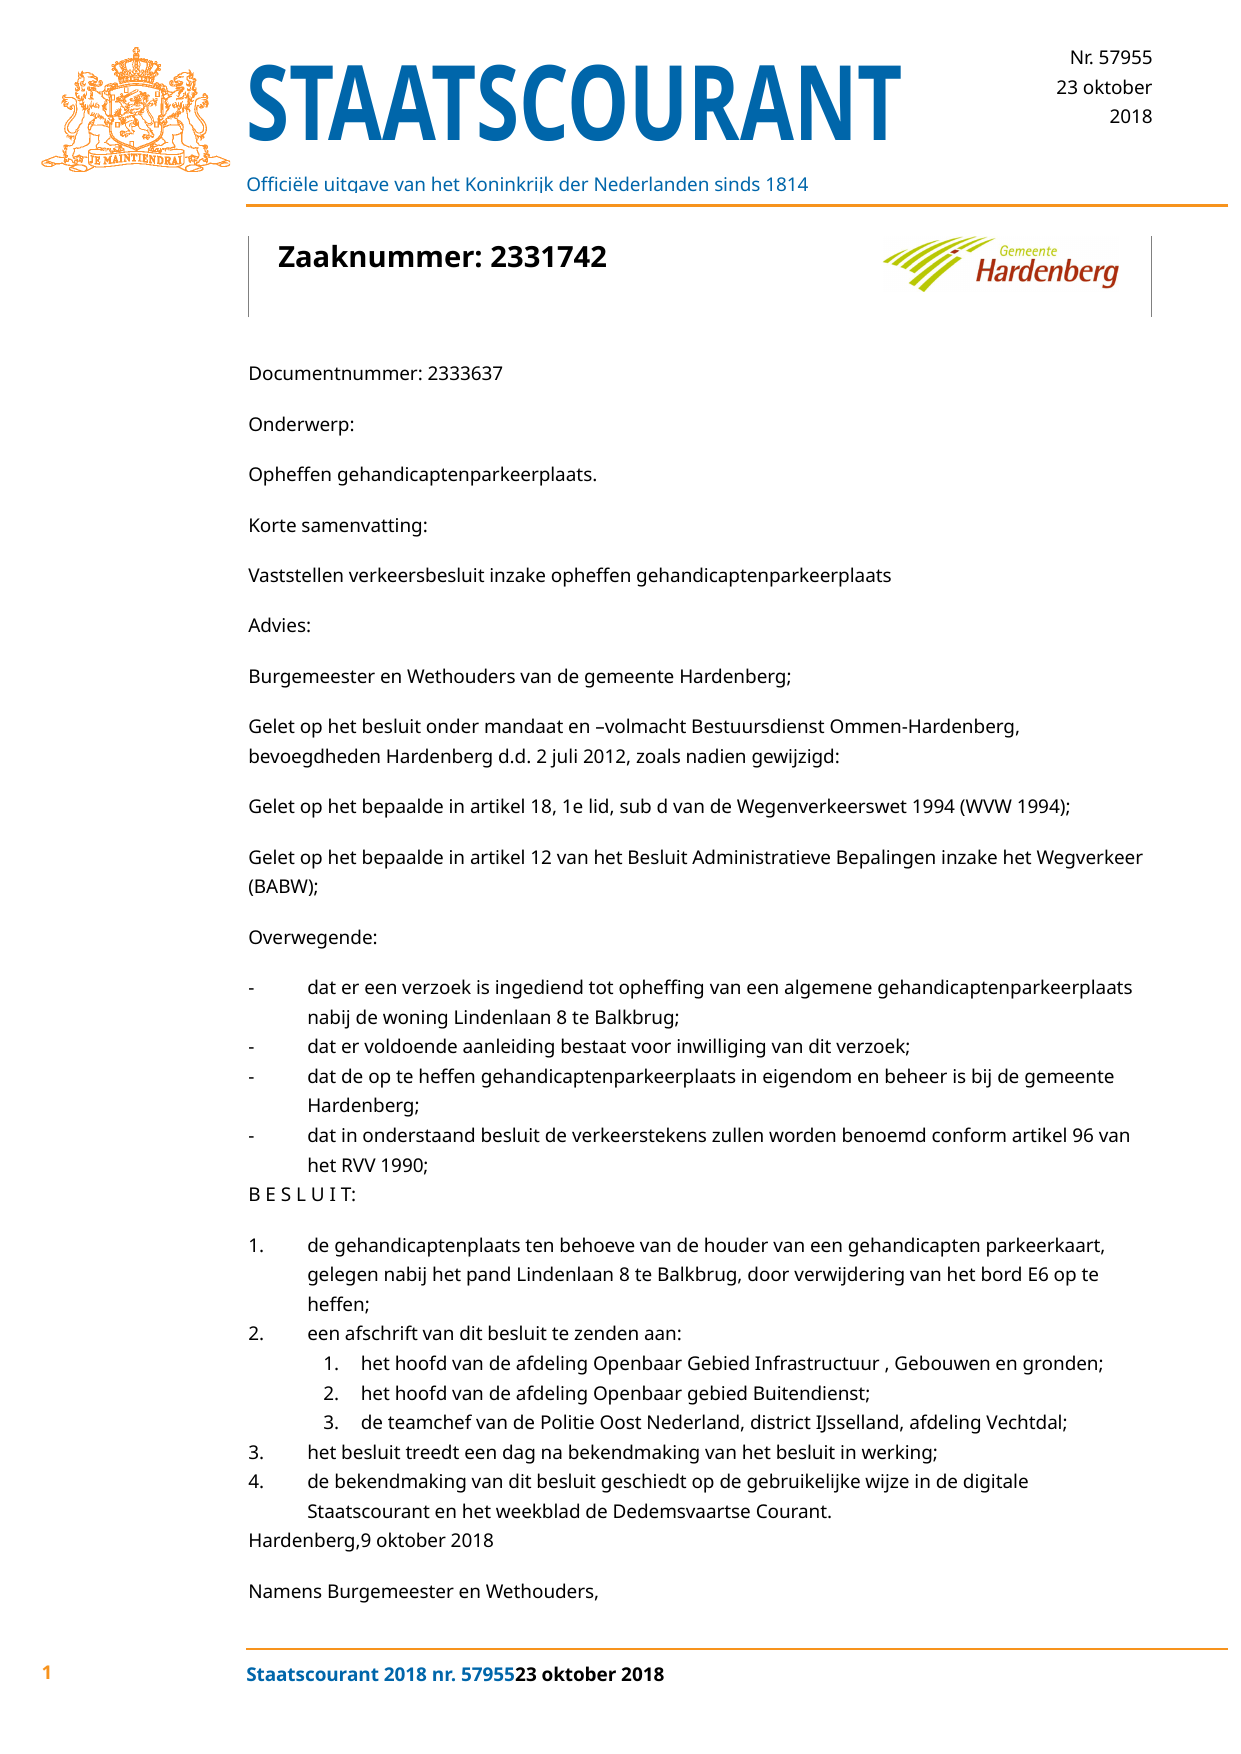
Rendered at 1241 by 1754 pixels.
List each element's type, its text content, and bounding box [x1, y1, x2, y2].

list de teamchef van de Politie Oost Nederland, district IJsselland, afdeling Vechtdal; [323, 1409, 1152, 1435]
text Gelet op het besluit onder mandaat en –volmacht Bestuursdienst Ommen-Hardenberg, bevoegdheden Hardenberg d.d. 2 juli 2012, zoals nadien gewijzigd: [248, 713, 1152, 769]
text Advies: [248, 613, 1152, 638]
text Documentnummer: 2333637 [248, 361, 1152, 386]
list dat er voldoende aanleiding bestaat voor inwilliging van dit verzoek; [248, 1033, 1152, 1059]
list een afschrift van dit besluit te zenden aan: [248, 1321, 1152, 1346]
text Overwegende: [248, 924, 1152, 950]
table_header [850, 236, 1151, 317]
text Gelet op het bepaalde in artikel 12 van het Besluit Administratieve Bepalingen inzake het Wegverkeer (BABW); [248, 844, 1152, 899]
text Burgemeester en Wethouders van de gemeente Hardenberg; [248, 663, 1152, 689]
list het besluit treedt een dag na bekendmaking van het besluit in werking; [248, 1439, 1152, 1465]
text Gelet op het bepaalde in artikel 18, 1e lid, sub d van de Wegenverkeerswet 1994 (WVW 1994); [248, 793, 1152, 819]
table_header Zaaknummer: 2331742 [249, 236, 850, 317]
text Onderwerp: [248, 411, 1152, 437]
list dat er een verzoek is ingediend tot opheffing van een algemene gehandicaptenparkeerplaats nabij de woning Lindenlaan 8 te Balkbrug; [248, 974, 1152, 1030]
text Namens Burgemeester en Wethouders, [248, 1578, 1152, 1604]
list dat de op te heffen gehandicaptenparkeerplaats in eigendom en beheer is bij de gemeente Hardenberg; [248, 1063, 1152, 1118]
text Opheffen gehandicaptenparkeerplaats. [248, 461, 1152, 487]
list het hoofd van de afdeling Openbaar gebied Buitendienst; [323, 1380, 1152, 1406]
text B E S L U I T: [248, 1181, 1152, 1207]
list de gehandicaptenplaats ten behoeve van de houder van een gehandicapten parkeerkaart, gelegen nabij het pand Lindenlaan 8 te Balkbrug, door verwijdering van het bord E6 op te heffen; [248, 1232, 1152, 1317]
picture [882, 236, 1119, 292]
list dat in onderstaand besluit de verkeerstekens zullen worden benoemd conform artikel 96 van het RVV 1990; [248, 1122, 1152, 1178]
text Hardenberg,9 oktober 2018 [248, 1528, 1152, 1553]
picture [41, 47, 231, 172]
text Vaststellen verkeersbesluit inzake opheffen gehandicaptenparkeerplaats [248, 562, 1152, 588]
text Korte samenvatting: [248, 512, 1152, 538]
list de bekendmaking van dit besluit geschiedt op de gebruikelijke wijze in de digitale Staatscourant en het weekblad de Dedemsvaartse Courant. [248, 1468, 1152, 1524]
list het hoofd van de afdeling Openbaar Gebied Infrastructuur , Gebouwen en gronden; [323, 1350, 1152, 1376]
